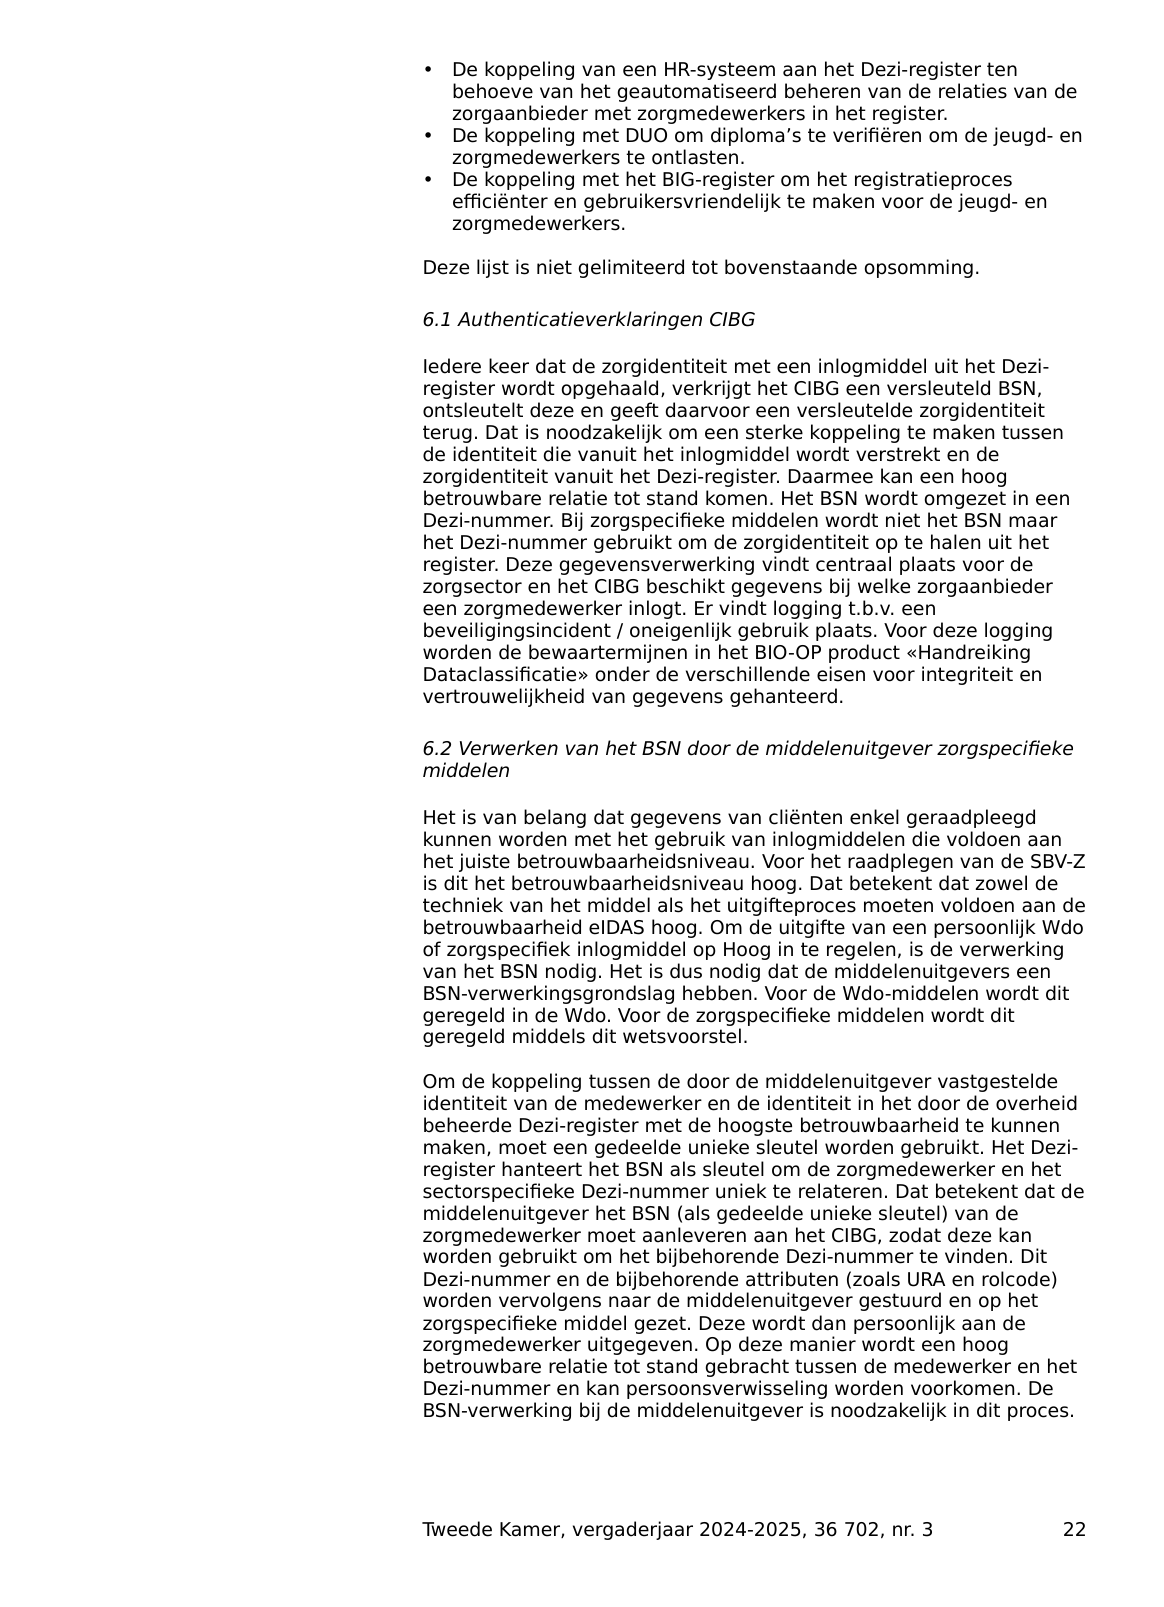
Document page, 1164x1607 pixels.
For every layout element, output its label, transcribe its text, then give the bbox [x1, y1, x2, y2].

text • De koppeling van een HR-systeem aan het Dezi-register ten behoeve van het geautomatiseerd beheren van de relaties van de zorgaanbieder met zorgmedewerkers in het register. [422, 59, 1087, 125]
text • De koppeling met het BIG-register om het registratieproces efficiënter en gebruikersvriendelijk te maken voor de jeugd- en zorgmedewerkers. [422, 169, 1087, 235]
subtitle 6.2 Verwerken van het BSN door de middelenuitgever zorgspecifieke middelen [422, 738, 1087, 782]
text Deze lijst is niet gelimiteerd tot bovenstaande opsomming. [422, 257, 1087, 279]
text Het is van belang dat gegevens van cliënten enkel geraadpleegd kunnen worden met het gebruik van inlogmiddelen die voldoen aan het juiste betrouwbaarheidsniveau. Voor het raadplegen van de SBV-Z is dit het betrouwbaarheidsniveau hoog. Dat betekent dat zowel de techniek van het middel als het uitgifteproces moeten voldoen aan de betrouwbaarheid eIDAS hoog. Om de uitgifte van een persoonlijk Wdo of zorgspecifiek inlogmiddel op Hoog in te regelen, is de verwerking van het BSN nodig. Het is dus nodig dat de middelenuitgevers een BSN-verwerkingsgrondslag hebben. Voor de Wdo-middelen wordt dit geregeld in de Wdo. Voor de zorgspecifieke middelen wordt dit geregeld middels dit wetsvoorstel. [422, 807, 1087, 1048]
subtitle 6.1 Authenticatieverklaringen CIBG [422, 309, 1087, 331]
text Om de koppeling tussen de door de middelenuitgever vastgestelde identiteit van de medewerker en de identiteit in het door de overheid beheerde Dezi-register met de hoogste betrouwbaarheid te kunnen maken, moet een gedeelde unieke sleutel worden gebruikt. Het Dezi-register hanteert het BSN als sleutel om de zorgmedewerker en het sectorspecifieke Dezi-nummer uniek te relateren. Dat betekent dat de middelenuitgever het BSN (als gedeelde unieke sleutel) van de zorgmedewerker moet aanleveren aan het CIBG, zodat deze kan worden gebruikt om het bijbehorende Dezi-nummer te vinden. Dit Dezi-nummer en de bijbehorende attributen (zoals URA en rolcode) worden vervolgens naar de middelenuitgever gestuurd en op het zorgspecifieke middel gezet. Deze wordt dan persoonlijk aan de zorgmedewerker uitgegeven. Op deze manier wordt een hoog betrouwbare relatie tot stand gebracht tussen de medewerker en het Dezi-nummer en kan persoonsverwisseling worden voorkomen. De BSN-verwerking bij de middelenuitgever is noodzakelijk in dit proces. [422, 1071, 1087, 1422]
text • De koppeling met DUO om diploma’s te verifiëren om de jeugd- en zorgmedewerkers te ontlasten. [422, 125, 1087, 169]
text Iedere keer dat de zorgidentiteit met een inlogmiddel uit het Dezi-register wordt opgehaald, verkrijgt het CIBG een versleuteld BSN, ontsleutelt deze en geeft daarvoor een versleutelde zorgidentiteit terug. Dat is noodzakelijk om een sterke koppeling te maken tussen de identiteit die vanuit het inlogmiddel wordt verstrekt en de zorgidentiteit vanuit het Dezi-register. Daarmee kan een hoog betrouwbare relatie tot stand komen. Het BSN wordt omgezet in een Dezi-nummer. Bij zorgspecifieke middelen wordt niet het BSN maar het Dezi-nummer gebruikt om de zorgidentiteit op te halen uit het register. Deze gegevensverwerking vindt centraal plaats voor de zorgsector en het CIBG beschikt gegevens bij welke zorgaanbieder een zorgmedewerker inlogt. Er vindt logging t.b.v. een beveiligingsincident / oneigenlijk gebruik plaats. Voor deze logging worden de bewaartermijnen in het BIO-OP product «Handreiking Dataclassificatie» onder de verschillende eisen voor integriteit en vertrouwelijkheid van gegevens gehanteerd. [422, 356, 1087, 708]
